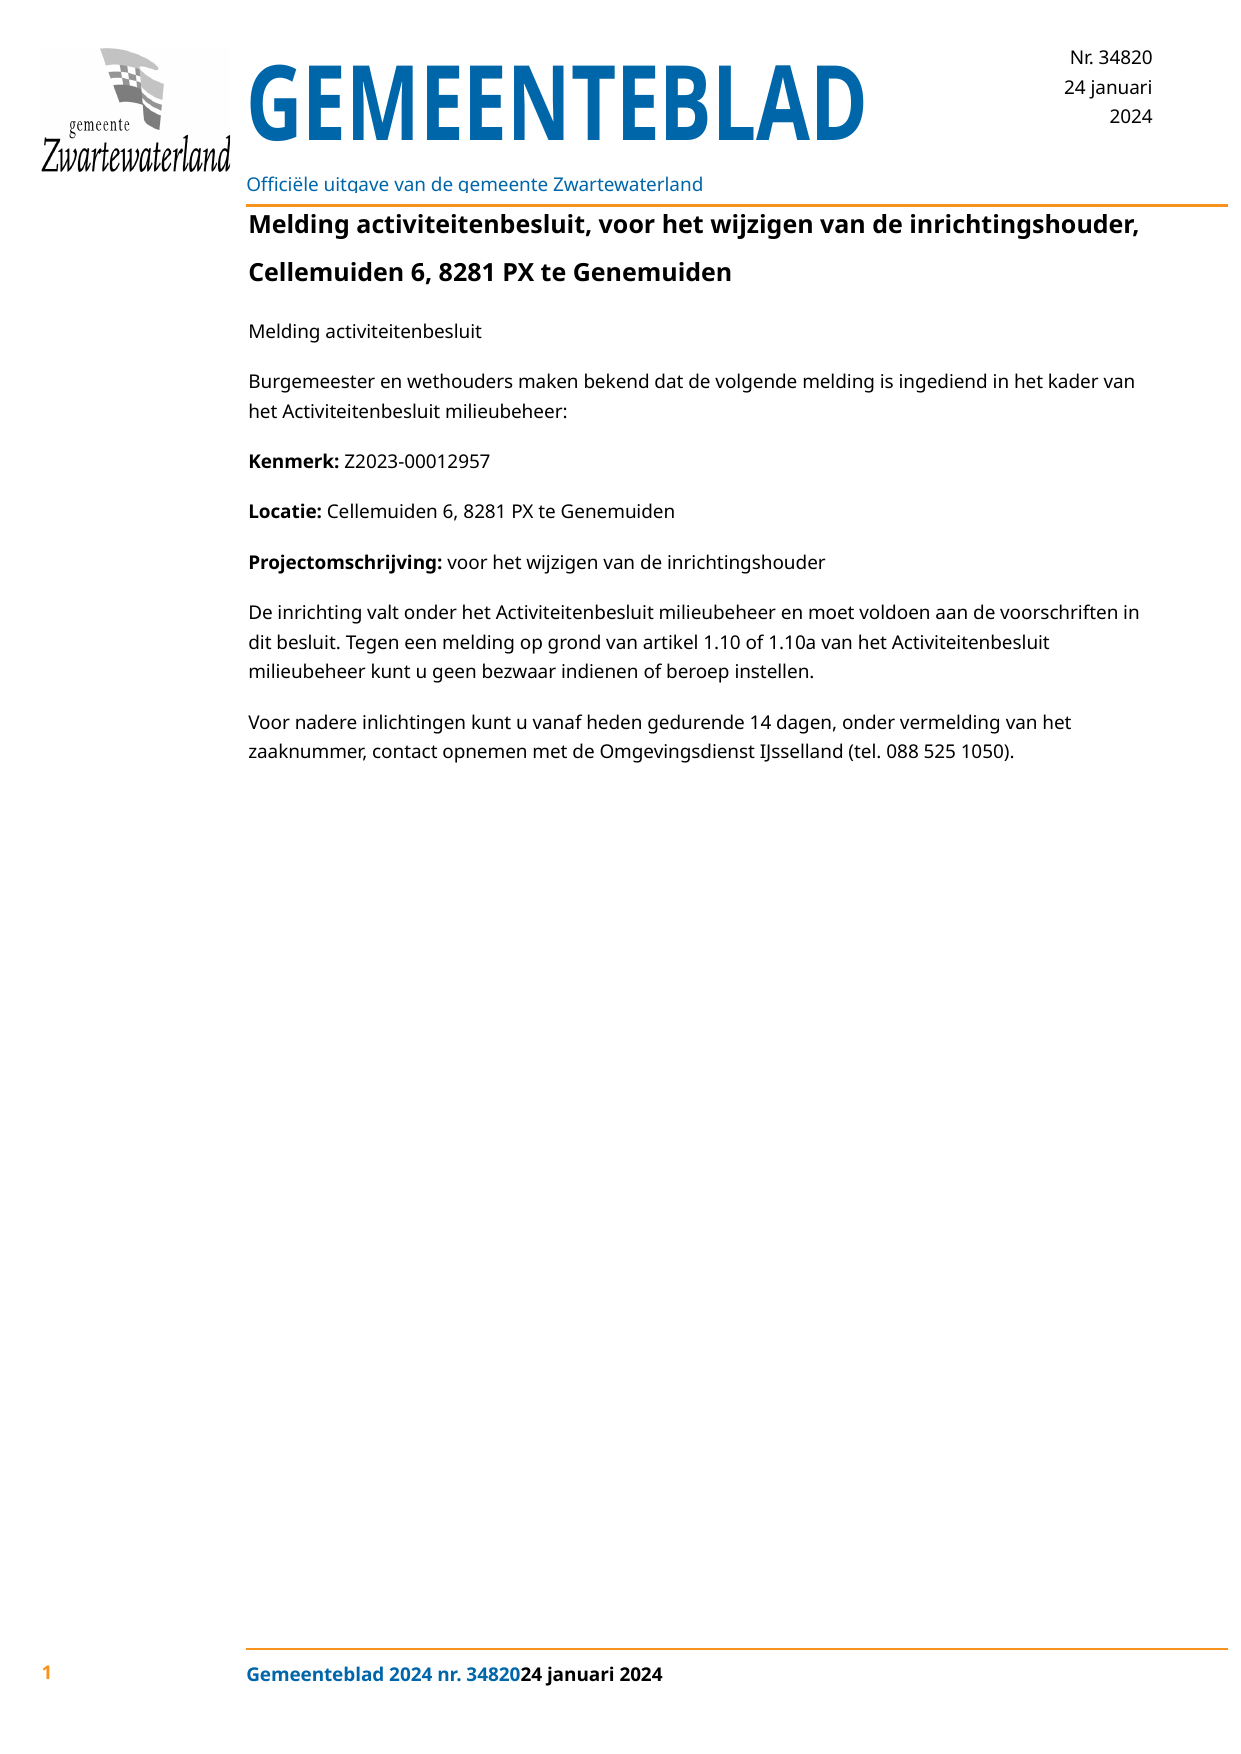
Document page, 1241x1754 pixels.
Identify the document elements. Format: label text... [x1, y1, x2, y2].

text Voor nadere inlichtingen kunt u vanaf heden gedurende 14 dagen, onder vermelding van het zaaknummer, contact opnemen met de Omgevingsdienst IJsselland (tel. 088 525 1050). [248, 709, 1152, 764]
text Locatie: Cellemuiden 6, 8281 PX te Genemuiden [248, 499, 1152, 524]
text De inrichting valt onder het Activiteitenbesluit milieubeheer en moet voldoen aan de voorschriften in dit besluit. Tegen een melding op grond van artikel 1.10 of 1.10a van het Activiteitenbesluit milieubeheer kunt u geen bezwaar indienen of beroep instellen. [248, 599, 1152, 684]
text Melding activiteitenbesluit, voor het wijzigen van de inrichtingshouder, Cellemuiden 6, 8281 PX te Genemuiden [248, 207, 1152, 288]
text Melding activiteitenbesluit [248, 318, 1152, 344]
text Kenmerk: Z2023-00012957 [248, 448, 1152, 474]
text Projectomschrijving: voor het wijzigen van de inrichtingshouder [248, 549, 1152, 575]
text Burgemeester en wethouders maken bekend dat de volgende melding is ingediend in het kader van het Activiteitenbesluit milieubeheer: [248, 368, 1152, 424]
picture [41, 47, 231, 172]
